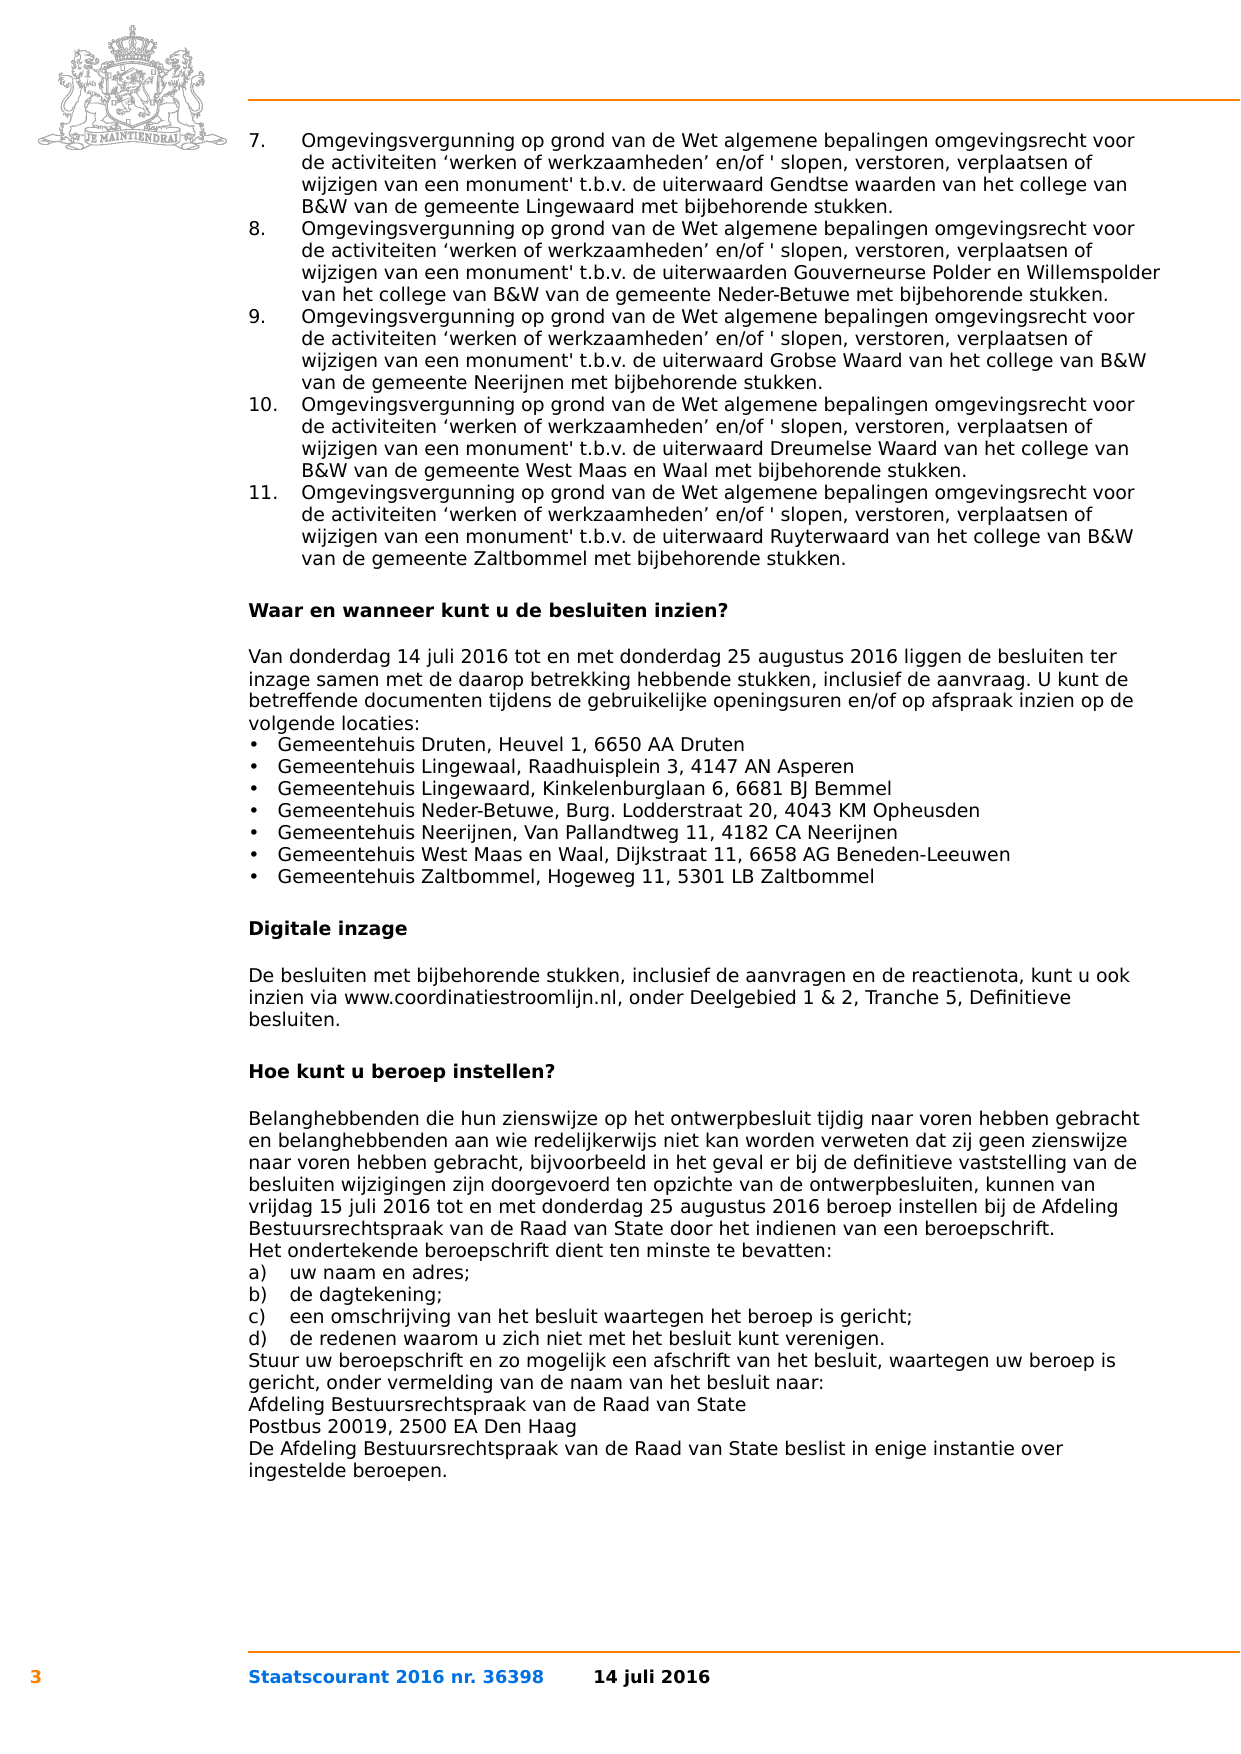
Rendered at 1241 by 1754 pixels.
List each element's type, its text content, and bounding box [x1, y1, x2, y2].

text 9. Omgevingsvergunning op grond van de Wet algemene bepalingen omgevingsrecht voor de activiteiten ‘werken of werkzaamheden’ en/of ' slopen, verstoren, verplaatsen of wijzigen van een monument' t.b.v. de uiterwaard Grobse Waard van het college van B&W van de gemeente Neerijnen met bijbehorende stukken. [248, 306, 1163, 394]
text • Gemeentehuis Lingewaal, Raadhuisplein 3, 4147 AN Asperen [248, 756, 1163, 778]
text 10. Omgevingsvergunning op grond van de Wet algemene bepalingen omgevingsrecht voor de activiteiten ‘werken of werkzaamheden’ en/of ' slopen, verstoren, verplaatsen of wijzigen van een monument' t.b.v. de uiterwaard Dreumelse Waard van het college van B&W van de gemeente West Maas en Waal met bijbehorende stukken. [248, 394, 1163, 482]
text • Gemeentehuis Lingewaard, Kinkelenburglaan 6, 6681 BJ Bemmel [248, 778, 1163, 800]
picture [38, 25, 227, 150]
subtitle Waar en wanneer kunt u de besluiten inzien? [248, 599, 1163, 621]
text Postbus 20019, 2500 EA Den Haag [248, 1416, 1163, 1438]
text • Gemeentehuis Zaltbommel, Hogeweg 11, 5301 LB Zaltbommel [248, 866, 1163, 888]
text • Gemeentehuis West Maas en Waal, Dijkstraat 11, 6658 AG Beneden-Leeuwen [248, 844, 1163, 866]
text Afdeling Bestuursrechtspraak van de Raad van State [248, 1394, 1163, 1416]
text d) de redenen waarom u zich niet met het besluit kunt verenigen. [248, 1328, 1163, 1350]
text 11. Omgevingsvergunning op grond van de Wet algemene bepalingen omgevingsrecht voor de activiteiten ‘werken of werkzaamheden’ en/of ' slopen, verstoren, verplaatsen of wijzigen van een monument' t.b.v. de uiterwaard Ruyterwaard van het college van B&W van de gemeente Zaltbommel met bijbehorende stukken. [248, 482, 1163, 569]
text a) uw naam en adres; [248, 1262, 1163, 1284]
text c) een omschrijving van het besluit waartegen het beroep is gericht; [248, 1306, 1163, 1328]
text Van donderdag 14 juli 2016 tot en met donderdag 25 augustus 2016 liggen de besluiten ter inzage samen met de daarop betrekking hebbende stukken, inclusief de aanvraag. U kunt de betreffende documenten tijdens de gebruikelijke openingsuren en/of op afspraak inzien op de volgende locaties: [248, 646, 1163, 734]
text • Gemeentehuis Neder-Betuwe, Burg. Lodderstraat 20, 4043 KM Opheusden [248, 800, 1163, 822]
text De besluiten met bijbehorende stukken, inclusief de aanvragen en de reactienota, kunt u ook inzien via www.coordinatiestroomlijn.nl, onder Deelgebied 1 & 2, Tranche 5, Definitieve besluiten. [248, 965, 1163, 1031]
text • Gemeentehuis Druten, Heuvel 1, 6650 AA Druten [248, 734, 1163, 756]
text De Afdeling Bestuursrechtspraak van de Raad van State beslist in enige instantie over ingestelde beroepen. [248, 1438, 1163, 1482]
text 7. Omgevingsvergunning op grond van de Wet algemene bepalingen omgevingsrecht voor de activiteiten ‘werken of werkzaamheden’ en/of ' slopen, verstoren, verplaatsen of wijzigen van een monument' t.b.v. de uiterwaard Gendtse waarden van het college van B&W van de gemeente Lingewaard met bijbehorende stukken. [248, 130, 1163, 218]
text • Gemeentehuis Neerijnen, Van Pallandtweg 11, 4182 CA Neerijnen [248, 822, 1163, 844]
text Belanghebbenden die hun zienswijze op het ontwerpbesluit tijdig naar voren hebben gebracht en belanghebbenden aan wie redelijkerwijs niet kan worden verweten dat zij geen zienswijze naar voren hebben gebracht, bijvoorbeeld in het geval er bij de definitieve vaststelling van de besluiten wijzigingen zijn doorgevoerd ten opzichte van de ontwerpbesluiten, kunnen van vrijdag 15 juli 2016 tot en met donderdag 25 augustus 2016 beroep instellen bij de Afdeling Bestuursrechtspraak van de Raad van State door het indienen van een beroepschrift. [248, 1108, 1163, 1240]
text Het ondertekende beroepschrift dient ten minste te bevatten: [248, 1240, 1163, 1262]
subtitle Hoe kunt u beroep instellen? [248, 1061, 1163, 1083]
text 8. Omgevingsvergunning op grond van de Wet algemene bepalingen omgevingsrecht voor de activiteiten ‘werken of werkzaamheden’ en/of ' slopen, verstoren, verplaatsen of wijzigen van een monument' t.b.v. de uiterwaarden Gouverneurse Polder en Willemspolder van het college van B&W van de gemeente Neder-Betuwe met bijbehorende stukken. [248, 218, 1163, 306]
text b) de dagtekening; [248, 1284, 1163, 1306]
subtitle Digitale inzage [248, 918, 1163, 940]
text Stuur uw beroepschrift en zo mogelijk een afschrift van het besluit, waartegen uw beroep is gericht, onder vermelding van de naam van het besluit naar: [248, 1350, 1163, 1394]
